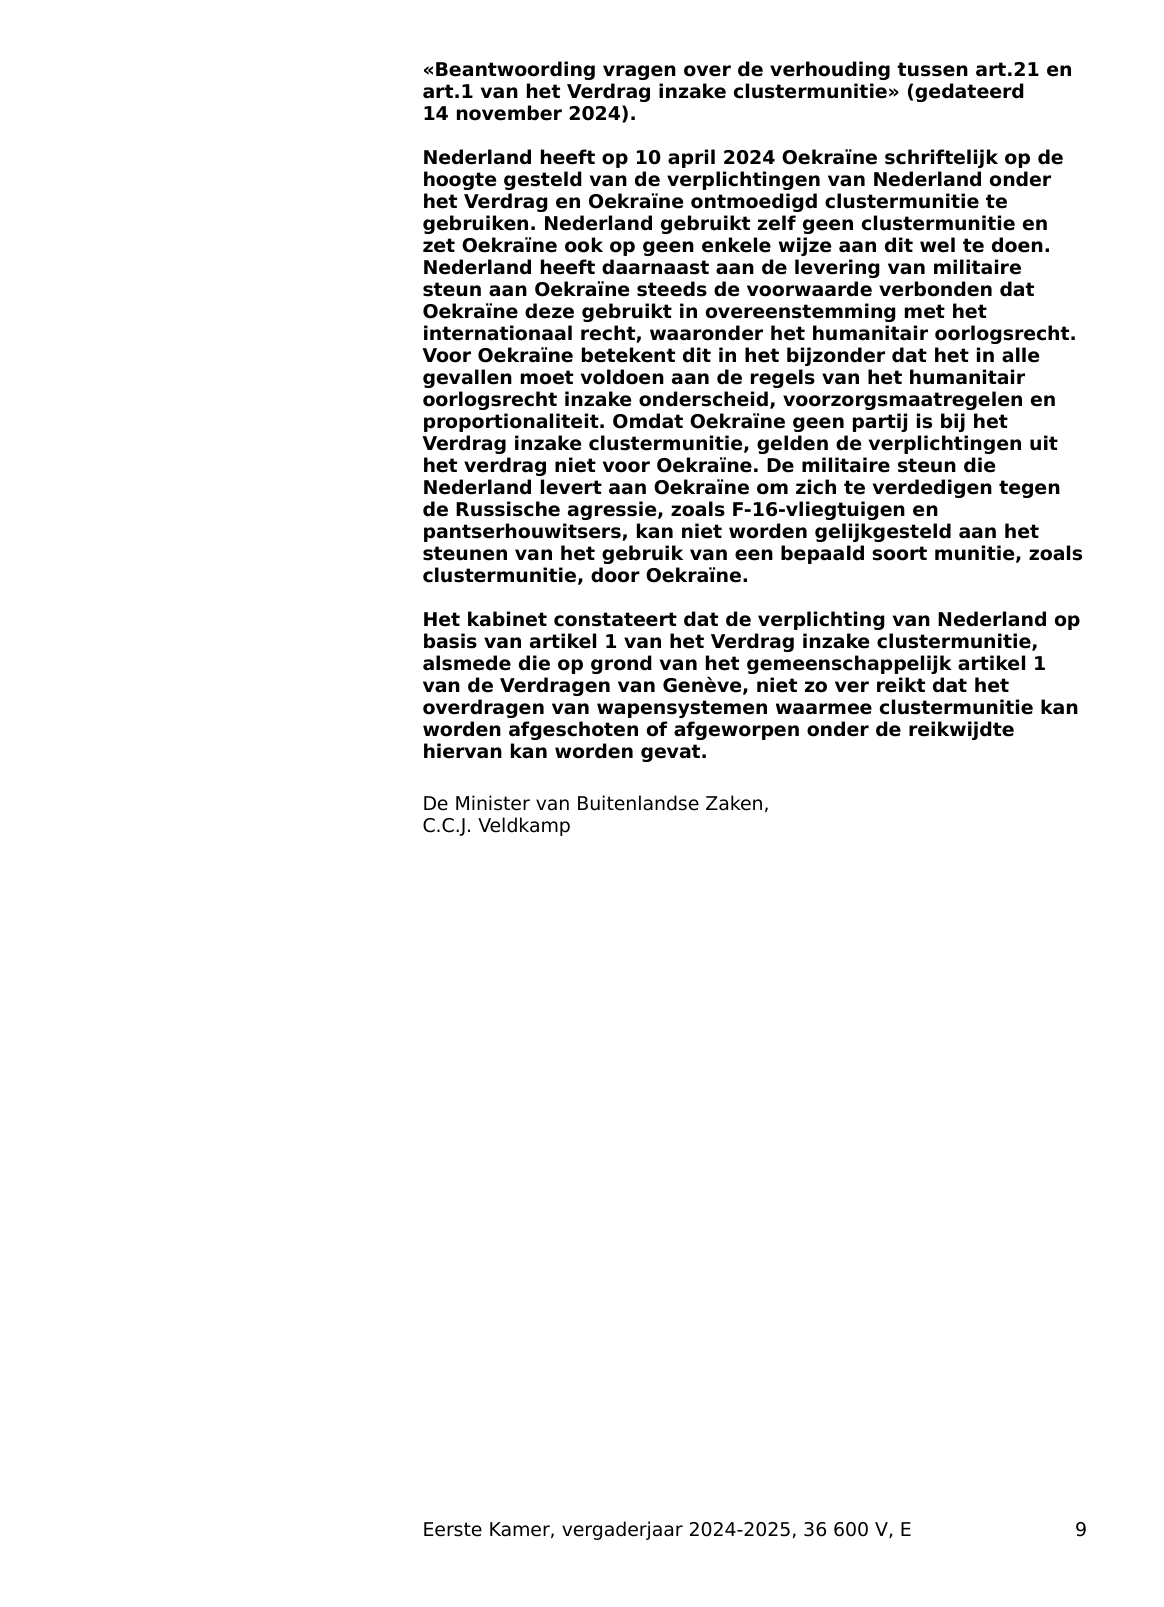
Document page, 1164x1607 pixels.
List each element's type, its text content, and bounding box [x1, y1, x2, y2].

text «Beantwoording vragen over de verhouding tussen art.21 en art.1 van het Verdrag inzake clustermunitie» (gedateerd 14 november 2024). [422, 59, 1087, 125]
text Nederland heeft op 10 april 2024 Oekraïne schriftelijk op de hoogte gesteld van de verplichtingen van Nederland onder het Verdrag en Oekraïne ontmoedigd clustermunitie te gebruiken. Nederland gebruikt zelf geen clustermunitie en zet Oekraïne ook op geen enkele wijze aan dit wel te doen. Nederland heeft daarnaast aan de levering van militaire steun aan Oekraïne steeds de voorwaarde verbonden dat Oekraïne deze gebruikt in overeenstemming met het internationaal recht, waaronder het humanitair oorlogsrecht. Voor Oekraïne betekent dit in het bijzonder dat het in alle gevallen moet voldoen aan de regels van het humanitair oorlogsrecht inzake onderscheid, voorzorgsmaatregelen en proportionaliteit. Omdat Oekraïne geen partij is bij het Verdrag inzake clustermunitie, gelden de verplichtingen uit het verdrag niet voor Oekraïne. De militaire steun die Nederland levert aan Oekraïne om zich te verdedigen tegen de Russische agressie, zoals F-16-vliegtuigen en pantserhouwitsers, kan niet worden gelijkgesteld aan het steunen van het gebruik van een bepaald soort munitie, zoals clustermunitie, door Oekraïne. [422, 147, 1087, 587]
text Het kabinet constateert dat de verplichting van Nederland op basis van artikel 1 van het Verdrag inzake clustermunitie, alsmede die op grond van het gemeenschappelijk artikel 1 van de Verdragen van Genève, niet zo ver reikt dat het overdragen van wapensystemen waarmee clustermunitie kan worden afgeschoten of afgeworpen onder de reikwijdte hiervan kan worden gevat. [422, 609, 1087, 763]
text De Minister van Buitenlandse Zaken, C.C.J. Veldkamp [422, 793, 1087, 837]
